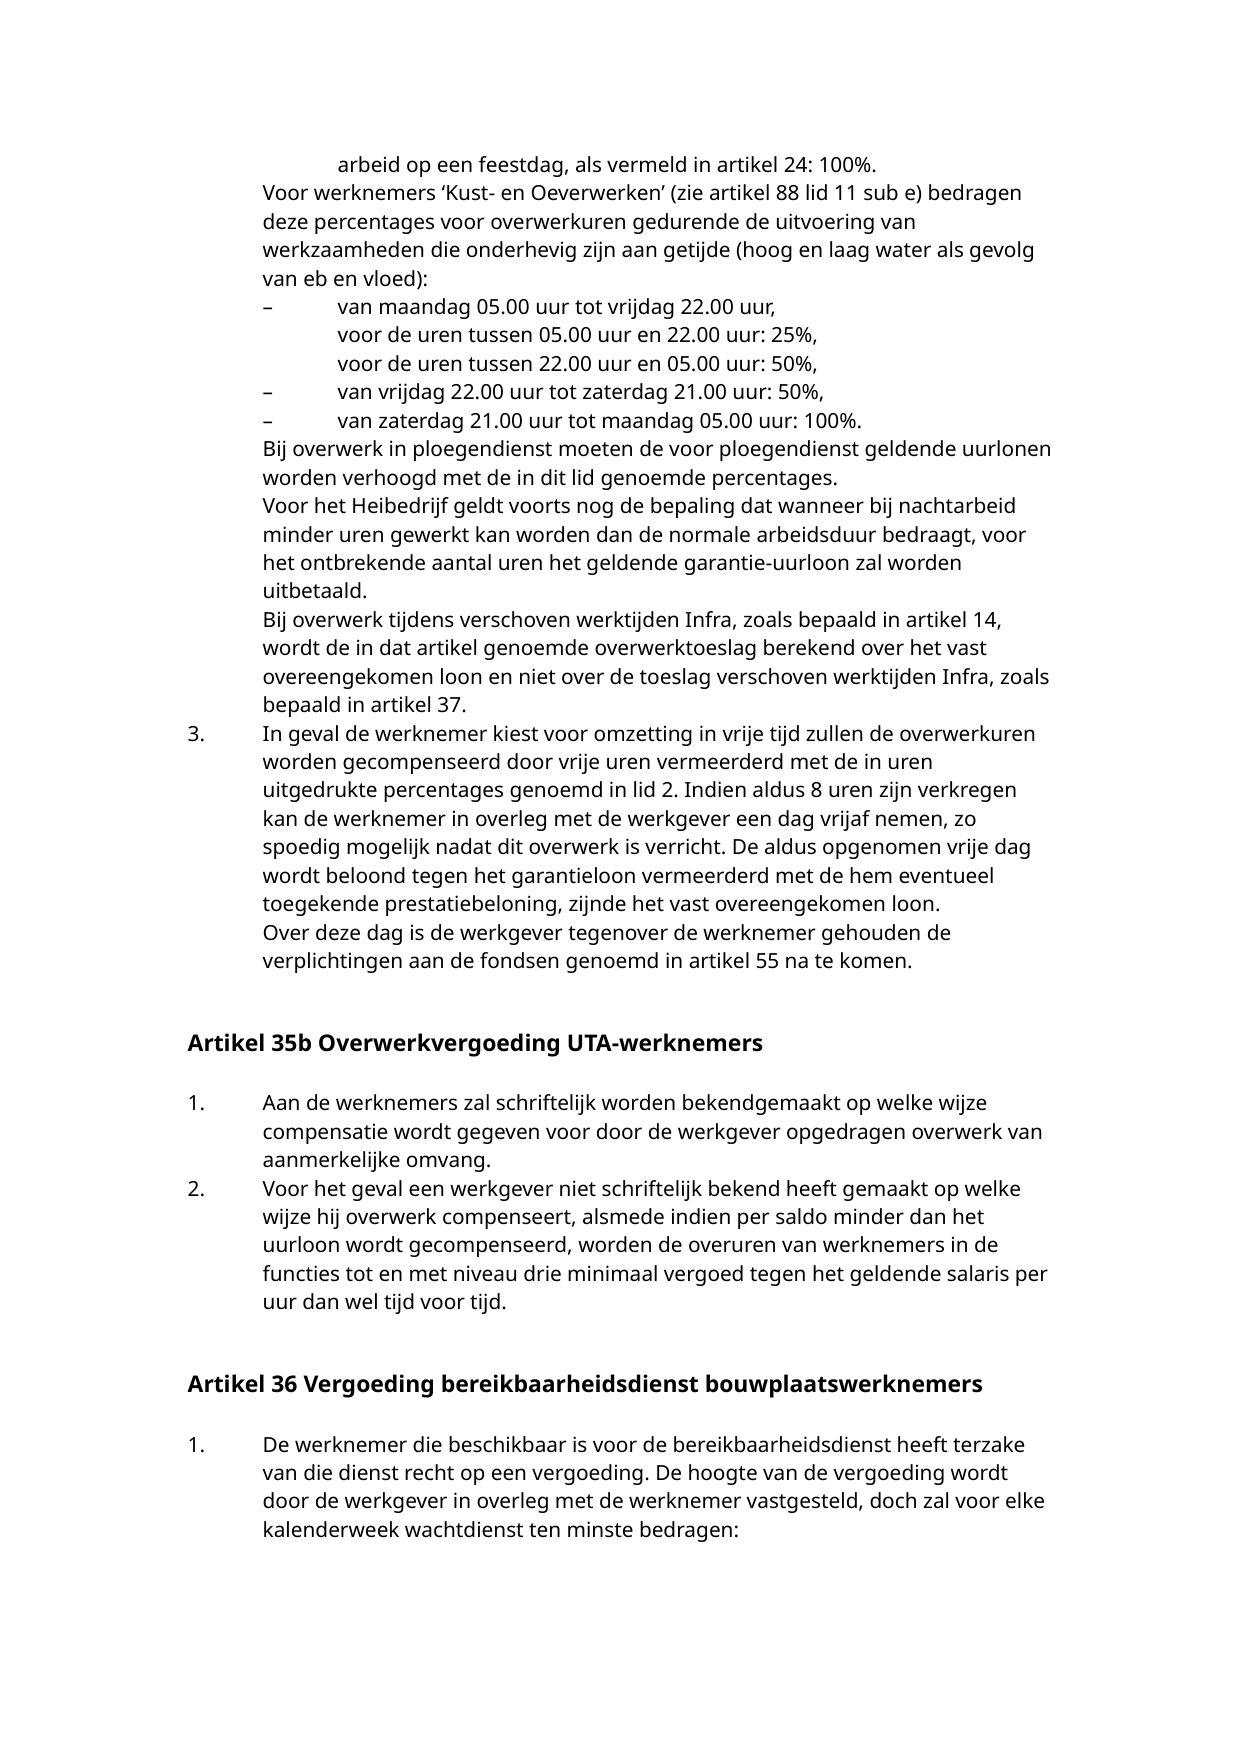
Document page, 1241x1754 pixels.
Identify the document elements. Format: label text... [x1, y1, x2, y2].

list van vrijdag 22.00 uur tot zaterdag 21.00 uur: 50%, [262, 377, 1053, 406]
subtitle Artikel 35b Overwerkvergoeding UTA-werknemers [187, 1027, 1053, 1058]
list arbeid op een feestdag, als vermeld in artikel 24: 100%. [262, 150, 1053, 178]
list Bij overwerk tijdens verschoven werktijden Infra, zoals bepaald in artikel 14, wordt de in dat artikel genoemde overwerktoeslag berekend over het vast overeengekomen loon en niet over de toeslag verschoven werktijden Infra, zoals bepaald in artikel 37. [187, 605, 1053, 719]
list De werknemer die beschikbaar is voor de bereikbaarheidsdienst heeft terzake van die dienst recht op een vergoeding. De hoogte van de vergoeding wordt door de werkgever in overleg met de werknemer vastgesteld, doch zal voor elke kalenderweek wachtdienst ten minste bedragen: [187, 1430, 1053, 1543]
list Aan de werknemers zal schriftelijk worden bekendgemaakt op welke wijze compensatie wordt gegeven voor door de werkgever opgedragen overwerk van aanmerkelijke omvang. [187, 1088, 1053, 1174]
list voor de uren tussen 22.00 uur en 05.00 uur: 50%, [262, 349, 1053, 377]
list Voor het geval een werkgever niet schriftelijk bekend heeft gemaakt op welke wijze hij overwerk compenseert, alsmede indien per saldo minder dan het uurloon wordt gecompenseerd, worden de overuren van werknemers in de functies tot en met niveau drie minimaal vergoed tegen het geldende salaris per uur dan wel tijd voor tijd. [187, 1174, 1053, 1316]
list Voor werknemers ‘Kust- en Oeverwerken’ (zie artikel 88 lid 11 sub e) bedragen deze percentages voor overwerkuren gedurende de uitvoering van werkzaamheden die onderhevig zijn aan getijde (hoog en laag water als gevolg van eb en vloed): [187, 178, 1053, 292]
list Over deze dag is de werkgever tegenover de werknemer gehouden de verplichtingen aan de fondsen genoemd in artikel 55 na te komen. [187, 918, 1053, 975]
list van maandag 05.00 uur tot vrijdag 22.00 uur, [262, 292, 1053, 321]
list Voor het Heibedrijf geldt voorts nog de bepaling dat wanneer bij nachtarbeid minder uren gewerkt kan worden dan de normale arbeidsduur bedraagt, voor het ontbrekende aantal uren het geldende garantie-uurloon zal worden uitbetaald. [187, 491, 1053, 605]
list voor de uren tussen 05.00 uur en 22.00 uur: 25%, [262, 321, 1053, 349]
list In geval de werknemer kiest voor omzetting in vrije tijd zullen de overwerkuren worden gecompenseerd door vrije uren vermeerderd met de in uren uitgedrukte percentages genoemd in lid 2. Indien aldus 8 uren zijn verkregen kan de werknemer in overleg met de werkgever een dag vrijaf nemen, zo spoedig mogelijk nadat dit overwerk is verricht. De aldus opgenomen vrije dag wordt beloond tegen het garantieloon vermeerderd met de hem eventueel toegekende prestatiebeloning, zijnde het vast overeengekomen loon. [187, 719, 1053, 918]
subtitle Artikel 36 Vergoeding bereikbaarheidsdienst bouwplaatswerknemers [187, 1368, 1053, 1400]
list van zaterdag 21.00 uur tot maandag 05.00 uur: 100%. [262, 406, 1053, 434]
list Bij overwerk in ploegendienst moeten de voor ploegendienst geldende uurlonen worden verhoogd met de in dit lid genoemde percentages. [187, 434, 1053, 491]
